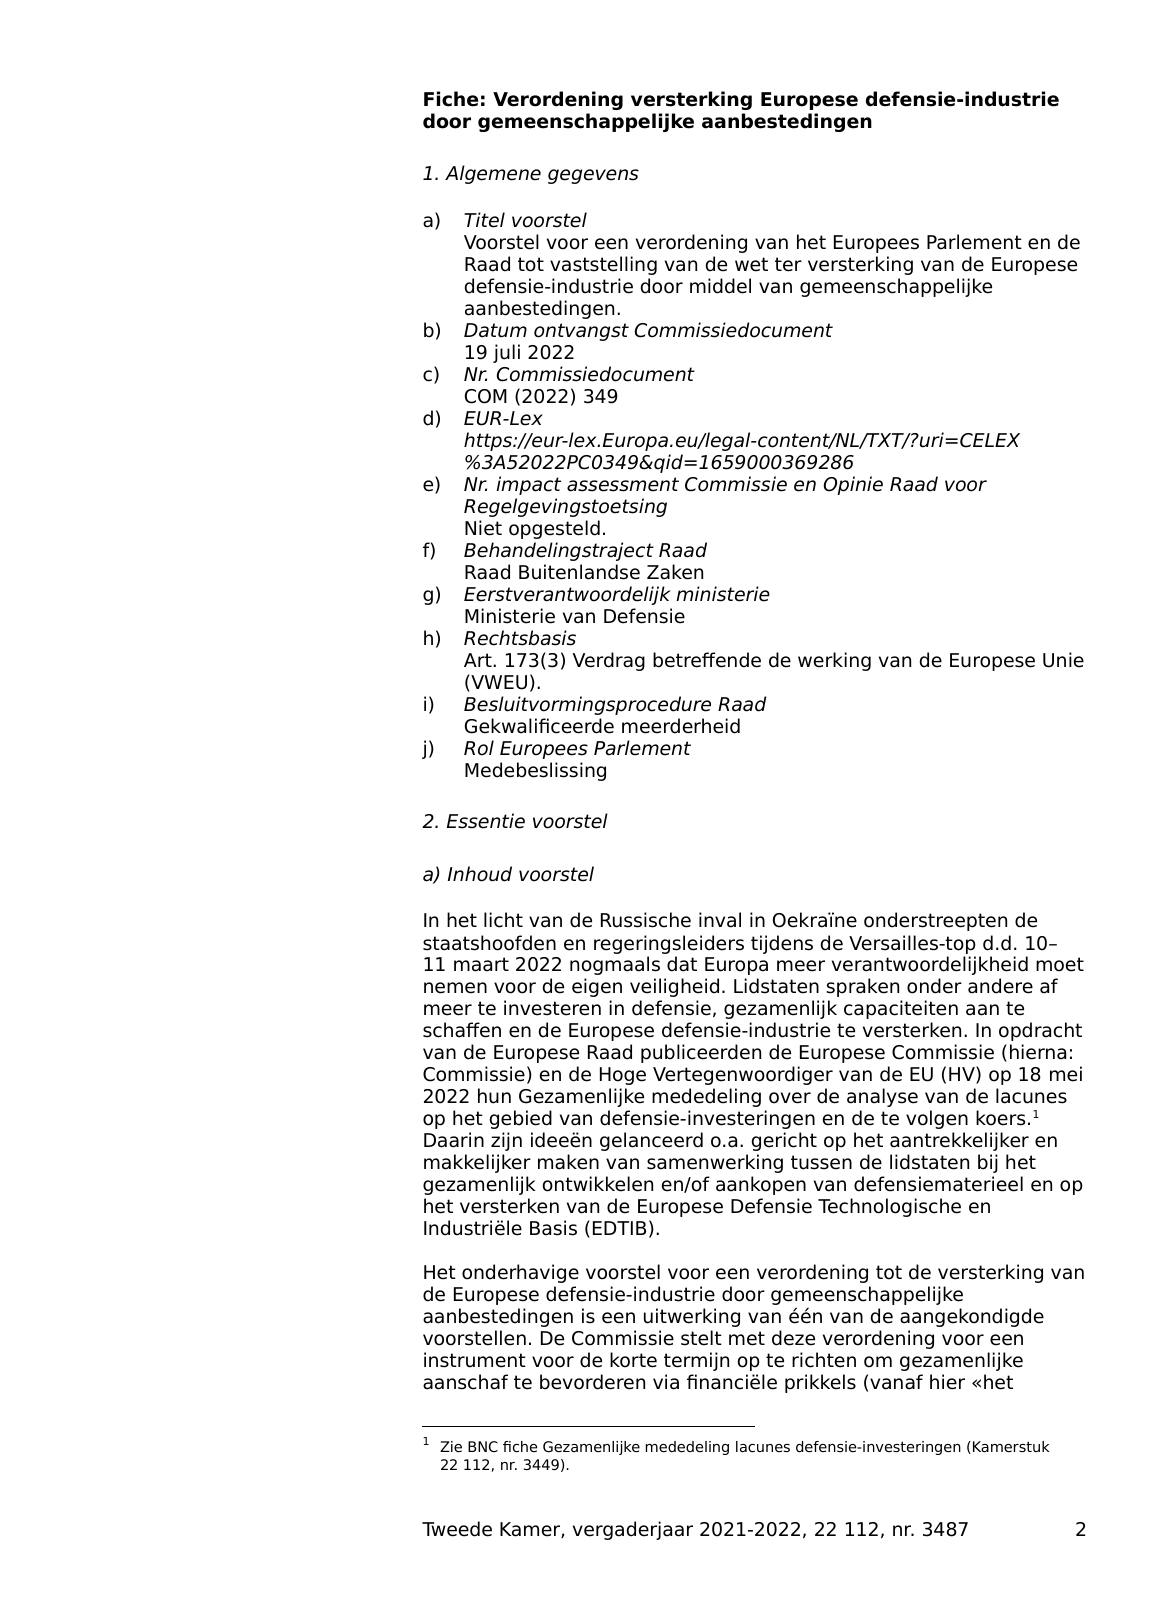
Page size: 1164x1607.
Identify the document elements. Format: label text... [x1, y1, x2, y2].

text i) Besluitvormingsprocedure Raad [422, 693, 1087, 716]
text a) Titel voorstel [422, 210, 1087, 232]
text Voorstel voor een verordening van het Europees Parlement en de Raad tot vaststelling van de wet ter versterking van de Europese defensie-industrie door middel van gemeenschappelijke aanbestedingen. [464, 232, 1087, 320]
text c) Nr. Commissiedocument [422, 364, 1087, 386]
text f) Behandelingstraject Raad [422, 540, 1087, 562]
text g) Eerstverantwoordelijk ministerie [422, 584, 1087, 606]
text COM (2022) 349 [464, 386, 1087, 408]
text Gekwalificeerde meerderheid [464, 716, 1087, 737]
text https://eur-lex.Europa.eu/legal-content/NL/TXT/?uri=CELEX%3A52022PC0349&qid=1659000369286 [464, 430, 1087, 474]
text Ministerie van Defensie [464, 606, 1087, 628]
text Zie BNC fiche Gezamenlijke mededeling lacunes defensie-investeringen (Kamerstuk 22 112, nr. 3449). [422, 1435, 1087, 1474]
text Het onderhavige voorstel voor een verordening tot de versterking van de Europese defensie-industrie door gemeenschappelijke aanbestedingen is een uitwerking van één van de aangekondigde voorstellen. De Commissie stelt met deze verordening voor een instrument voor de korte termijn op te richten om gezamenlijke aanschaf te bevorderen via financiële prikkels (vanaf hier «het [422, 1262, 1087, 1394]
subtitle a) Inhoud voorstel [422, 863, 1087, 885]
text Art. 173(3) Verdrag betreffende de werking van de Europese Unie (VWEU). [464, 649, 1087, 693]
text 19 juli 2022 [464, 342, 1087, 364]
text b) Datum ontvangst Commissiedocument [422, 320, 1087, 342]
text e) Nr. impact assessment Commissie en Opinie Raad voor Regelgevingstoetsing [422, 474, 1087, 518]
text j) Rol Europees Parlement [422, 737, 1087, 759]
subtitle 1. Algemene gegevens [422, 163, 1087, 185]
text d) EUR-Lex [422, 408, 1087, 430]
subtitle Fiche: Verordening versterking Europese defensie-industrie door gemeenschappelijke aanbestedingen [422, 89, 1087, 133]
text Medebeslissing [464, 759, 1087, 781]
text h) Rechtsbasis [422, 628, 1087, 649]
text In het licht van de Russische inval in Oekraïne onderstreepten de staatshoofden en regeringsleiders tijdens de Versailles-top d.d. 10–11 maart 2022 nogmaals dat Europa meer verantwoordelijkheid moet nemen voor de eigen veiligheid. Lidstaten spraken onder andere af meer te investeren in defensie, gezamenlijk capaciteiten aan te schaffen en de Europese defensie-industrie te versterken. In opdracht van de Europese Raad publiceerden de Europese Commissie (hierna: Commissie) en de Hoge Vertegenwoordiger van de EU (HV) op 18 mei 2022 hun Gezamenlijke mededeling over de analyse van de lacunes op het gebied van defensie-investeringen en de te volgen koers. Daarin zijn ideeën gelanceerd o.a. gericht op het aantrekkelijker en makkelijker maken van samenwerking tussen de lidstaten bij het gezamenlijk ontwikkelen en/of aankopen van defensiematerieel en op het versterken van de Europese Defensie Technologische en Industriële Basis (EDTIB). [422, 910, 1087, 1240]
text Raad Buitenlandse Zaken [464, 562, 1087, 584]
subtitle 2. Essentie voorstel [422, 811, 1087, 833]
text Niet opgesteld. [464, 518, 1087, 540]
